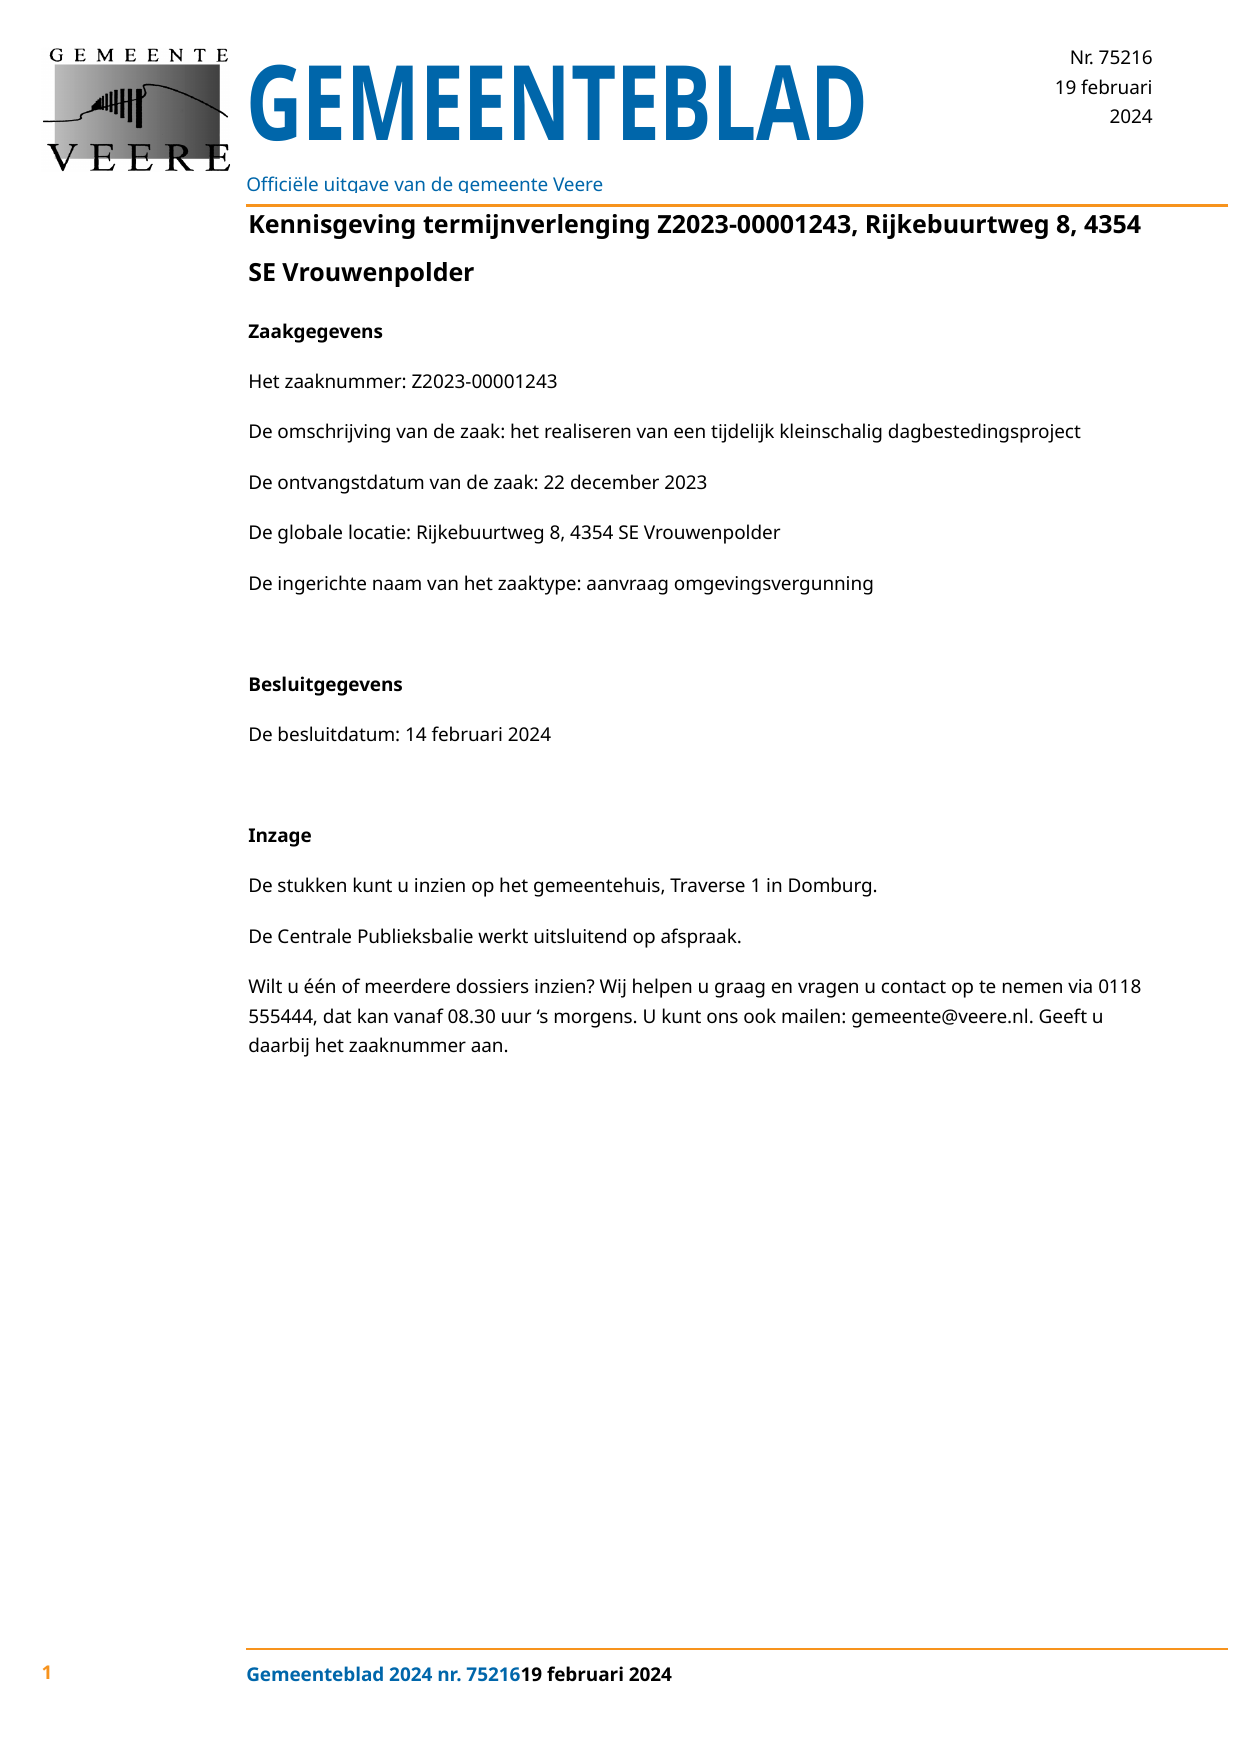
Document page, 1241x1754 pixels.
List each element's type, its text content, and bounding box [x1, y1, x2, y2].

text De omschrijving van de zaak: het realiseren van een tijdelijk kleinschalig dagbestedingsproject [248, 419, 1152, 444]
text Het zaaknummer: Z2023-00001243 [248, 368, 1152, 394]
text Kennisgeving termijnverlenging Z2023-00001243, Rijkebuurtweg 8, 4354 SE Vrouwenpolder [248, 207, 1152, 288]
text De Centrale Publieksbalie werkt uitsluitend op afspraak. [248, 923, 1152, 949]
text Zaakgegevens [248, 318, 1152, 344]
text De ontvangstdatum van de zaak: 22 december 2023 [248, 469, 1152, 495]
text De besluitdatum: 14 februari 2024 [248, 721, 1152, 747]
text Wilt u één of meerdere dossiers inzien? Wij helpen u graag en vragen u contact op te nemen via 0118 555444, dat kan vanaf 08.30 uur ‘s morgens. U kunt ons ook mailen: gemeente@veere.nl. Geeft u daarbij het zaaknummer aan. [248, 973, 1152, 1058]
picture [41, 47, 231, 172]
text De ingerichte naam van het zaaktype: aanvraag omgevingsvergunning [248, 570, 1152, 596]
text Inzage [248, 822, 1152, 848]
text Besluitgegevens [248, 671, 1152, 697]
text De globale locatie: Rijkebuurtweg 8, 4354 SE Vrouwenpolder [248, 519, 1152, 545]
text De stukken kunt u inzien op het gemeentehuis, Traverse 1 in Domburg. [248, 872, 1152, 898]
